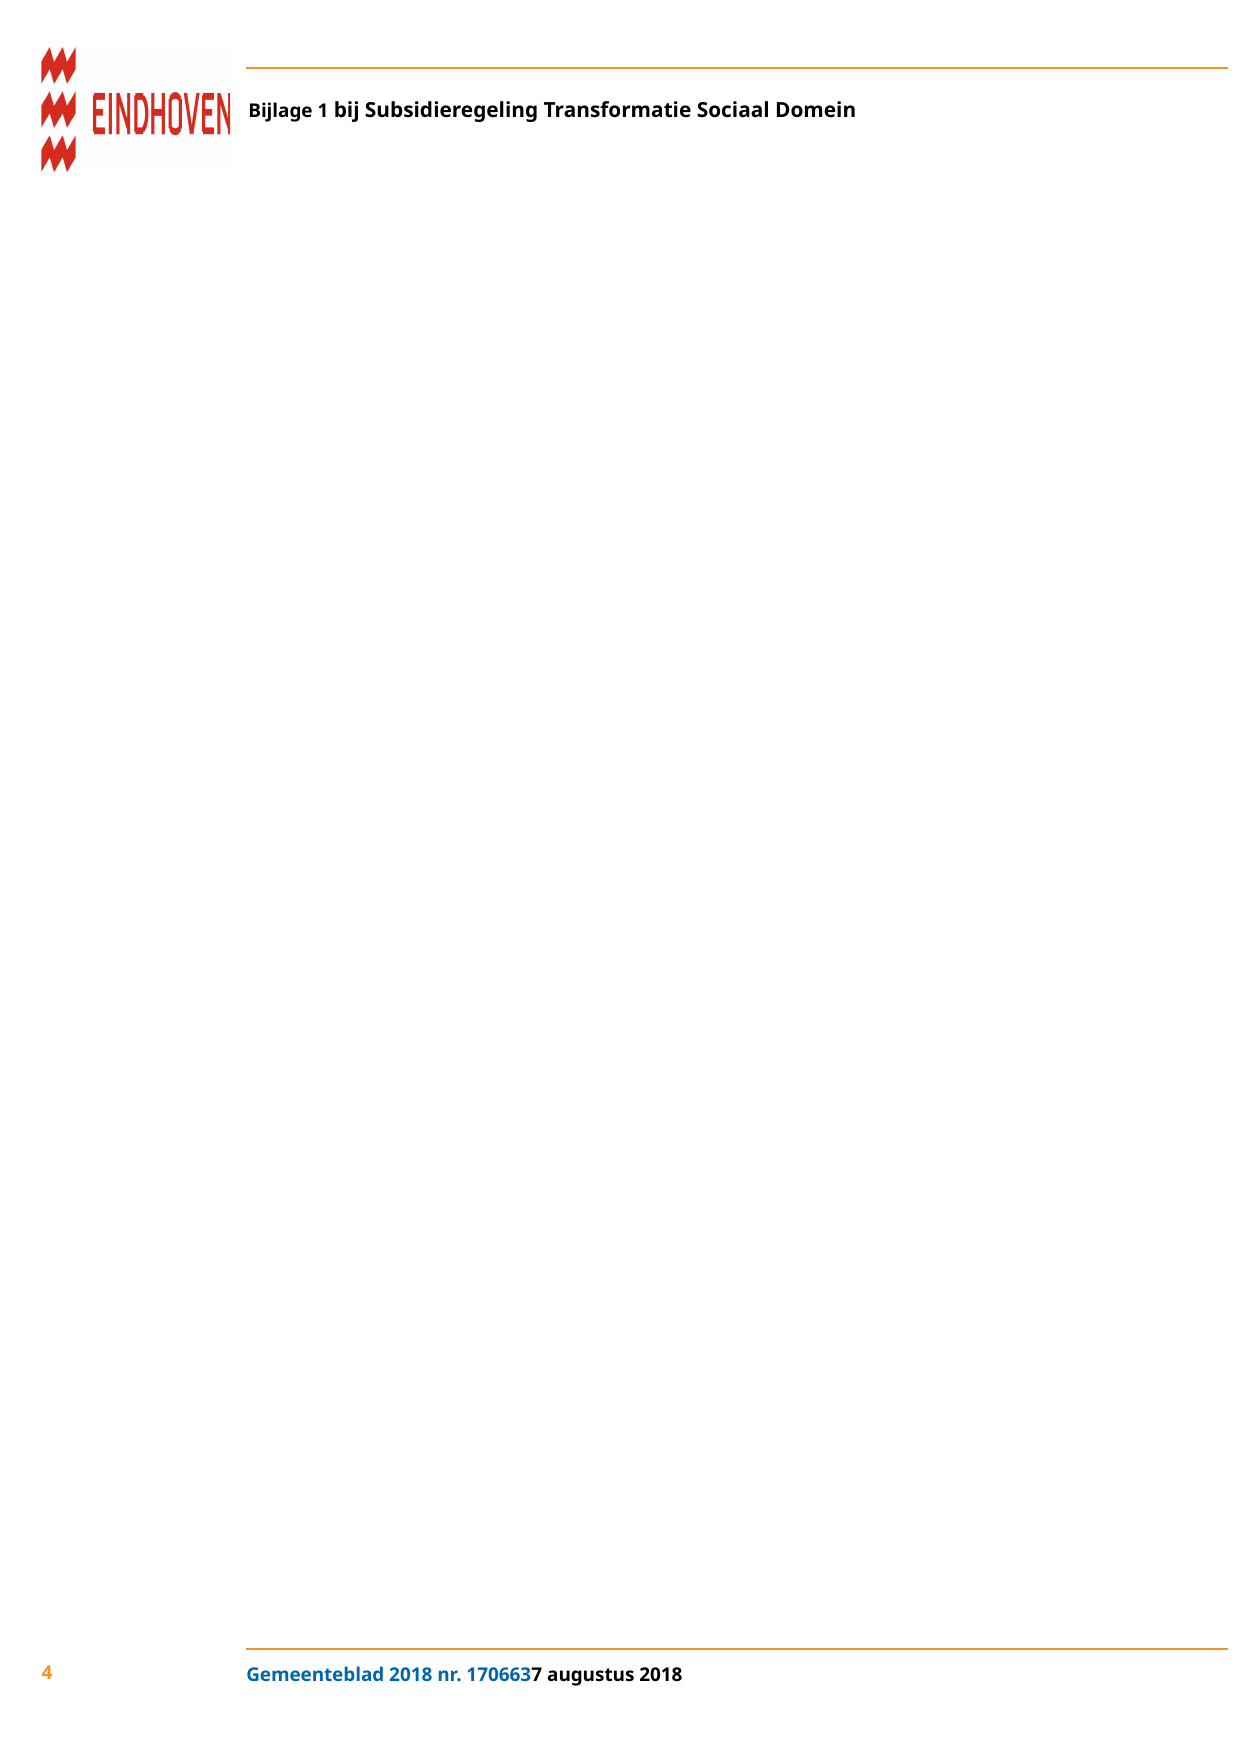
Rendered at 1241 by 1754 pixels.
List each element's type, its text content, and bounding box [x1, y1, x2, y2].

picture [41, 47, 231, 172]
text Bijlage 1 bij Subsidieregeling Transformatie Sociaal Domein [248, 95, 1152, 123]
